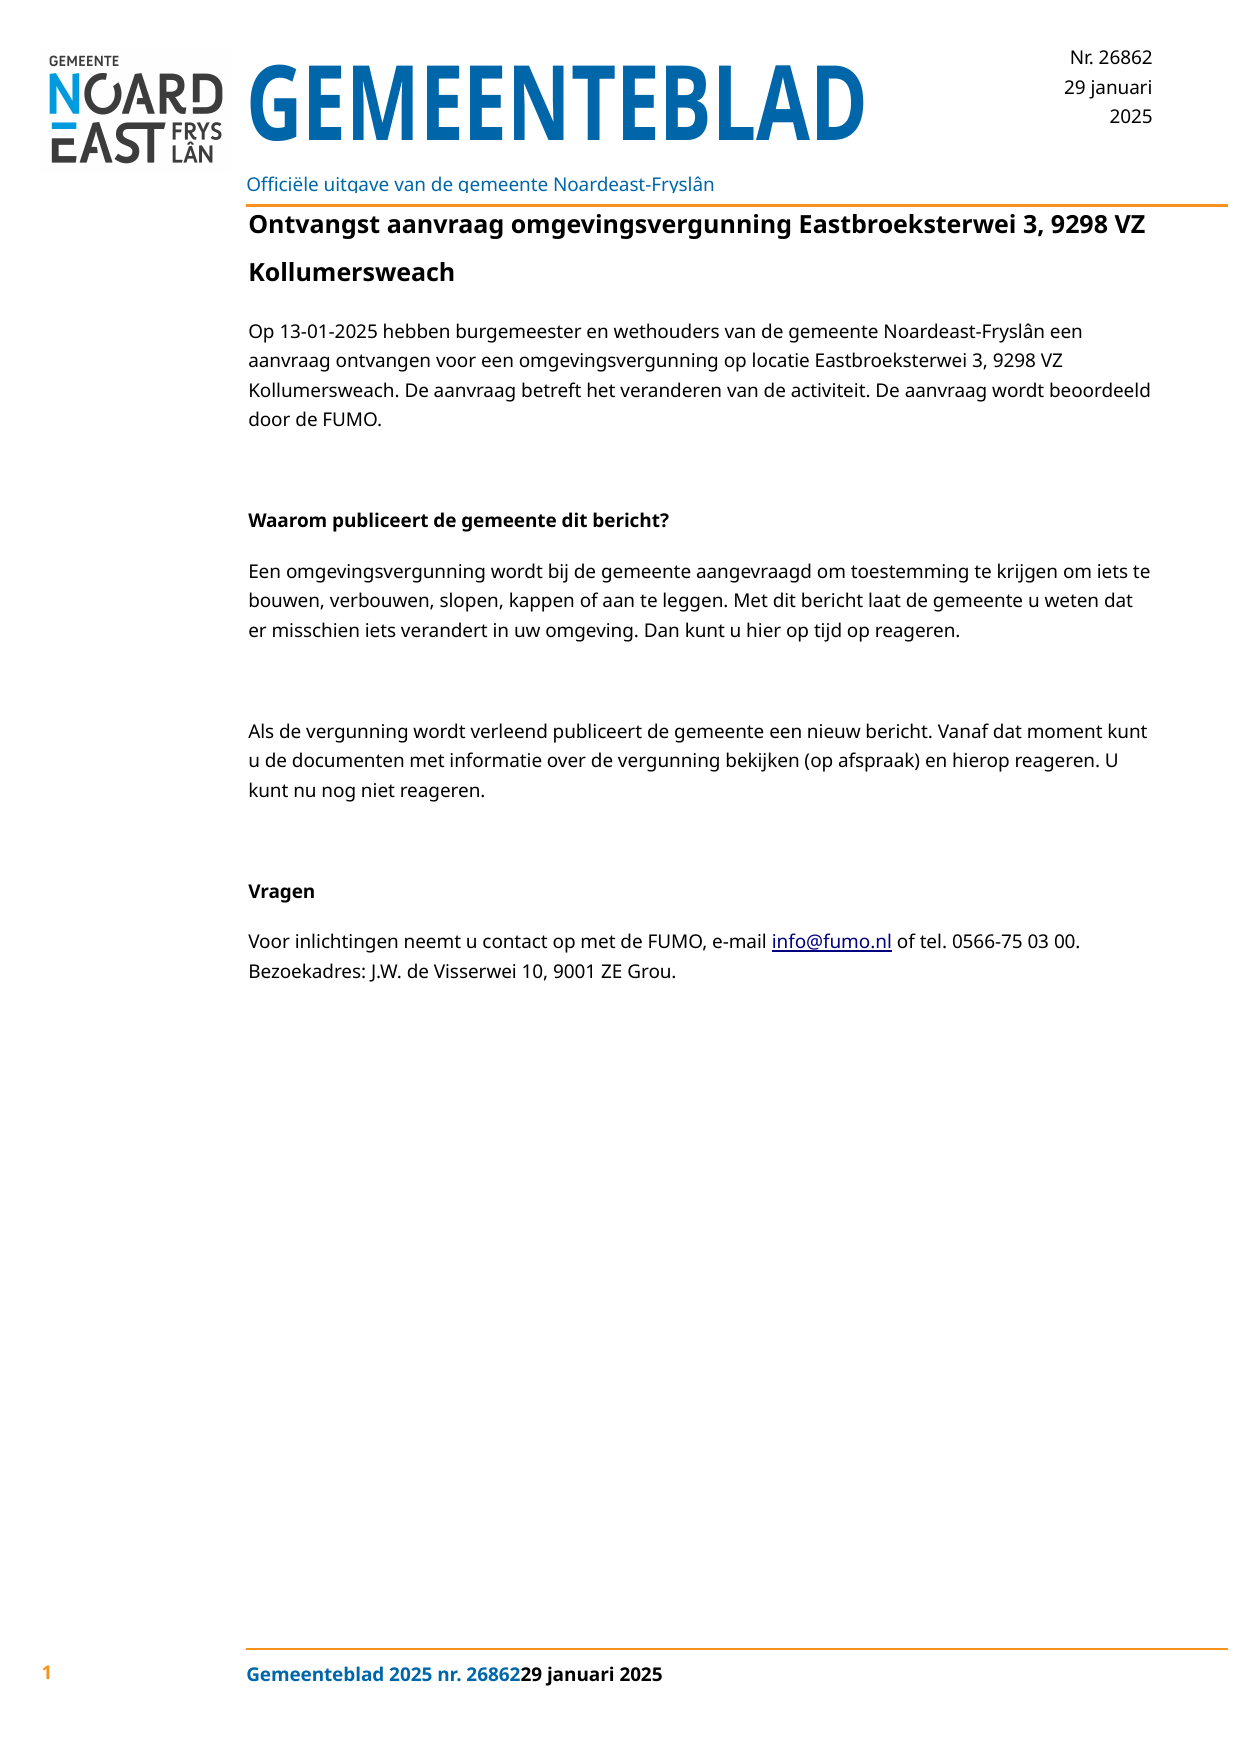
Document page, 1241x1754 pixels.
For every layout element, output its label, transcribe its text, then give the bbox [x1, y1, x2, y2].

picture [41, 47, 231, 172]
text Als de vergunning wordt verleend publiceert de gemeente een nieuw bericht. Vanaf dat moment kunt u de documenten met informatie over de vergunning bekijken (op afspraak) en hierop reageren. U kunt nu nog niet reageren. [248, 718, 1152, 803]
text Vragen [248, 878, 1152, 904]
text Voor inlichtingen neemt u contact op met de FUMO, e-mail info@fumo.nl of tel. 0566-75 03 00. Bezoekadres: J.W. de Visserwei 10, 9001 ZE Grou. [248, 928, 1152, 984]
text Ontvangst aanvraag omgevingsvergunning Eastbroeksterwei 3, 9298 VZ Kollumersweach [248, 207, 1152, 288]
text Waarom publiceert de gemeente dit bericht? [248, 507, 1152, 533]
text Op 13-01-2025 hebben burgemeester en wethouders van de gemeente Noardeast-Fryslân een aanvraag ontvangen voor een omgevingsvergunning op locatie Eastbroeksterwei 3, 9298 VZ Kollumersweach. De aanvraag betreft het veranderen van de activiteit. De aanvraag wordt beoordeeld door de FUMO. [248, 318, 1152, 432]
text Een omgevingsvergunning wordt bij de gemeente aangevraagd om toestemming te krijgen om iets te bouwen, verbouwen, slopen, kappen of aan te leggen. Met dit bericht laat de gemeente u weten dat er misschien iets verandert in uw omgeving. Dan kunt u hier op tijd op reageren. [248, 558, 1152, 643]
